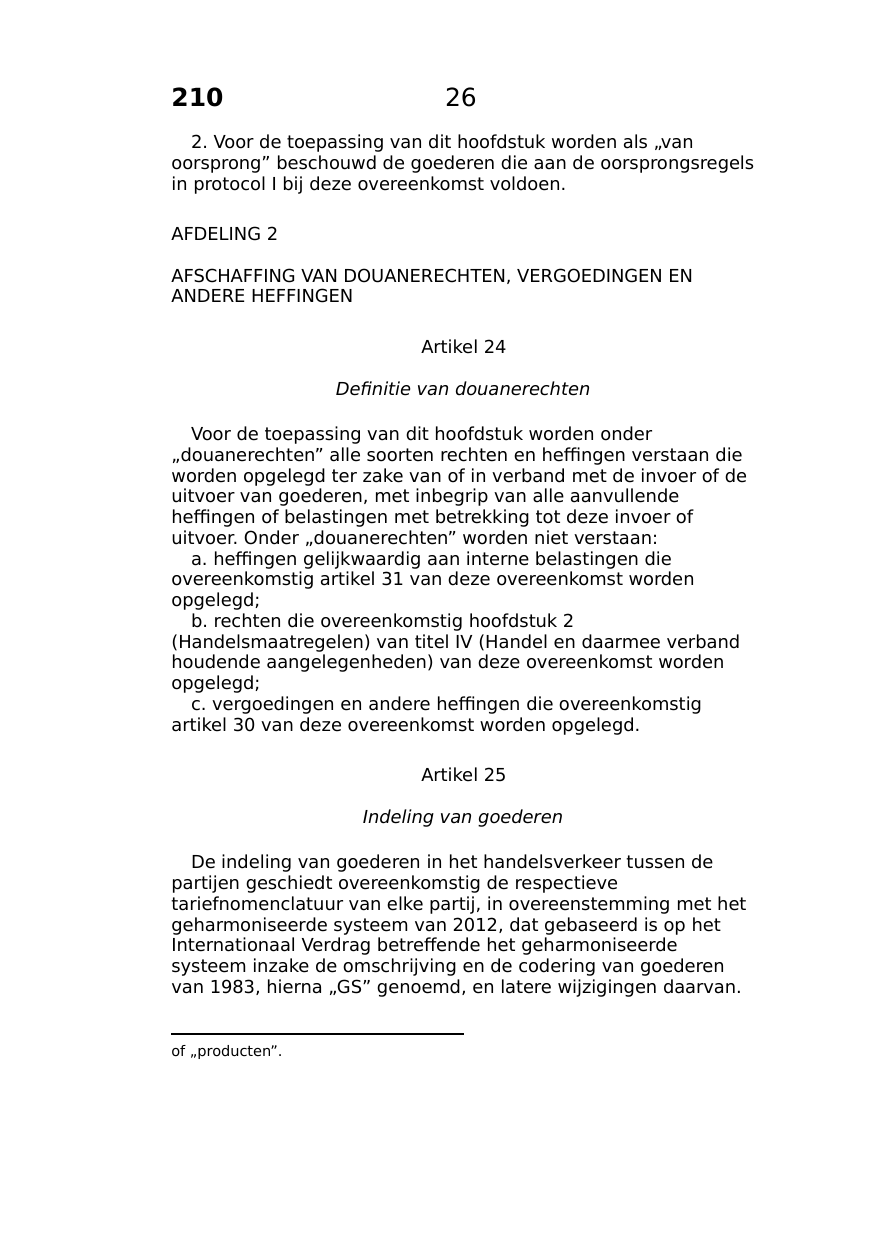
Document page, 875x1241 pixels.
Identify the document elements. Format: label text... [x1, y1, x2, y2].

text a. heffingen gelijkwaardig aan interne belastingen die overeenkomstig artikel 31 van deze overeenkomst worden opgelegd; [171, 548, 756, 611]
text c. vergoedingen en andere heffingen die overeenkomstig artikel 30 van deze overeenkomst worden opgelegd. [171, 694, 756, 735]
text 2. Voor de toepassing van dit hoofdstuk worden als „van oorsprong” beschouwd de goederen die aan de oorsprongsregels in protocol I bij deze overeenkomst voldoen. [171, 132, 756, 194]
text Voor de toepassing van dit hoofdstuk worden onder „douanerechten” alle soorten rechten en heffingen verstaan die worden opgelegd ter zake van of in verband met de invoer of de uitvoer van goederen, met inbegrip van alle aanvullende heffingen of belastingen met betrekking tot deze invoer of uitvoer. Onder „douanerechten” worden niet verstaan: [171, 424, 756, 548]
subtitle AFDELING 2 AFSCHAFFING VAN DOUANERECHTEN, VERGOEDINGEN EN ANDERE HEFFINGEN [171, 224, 756, 307]
subtitle Artikel 25 Indeling van goederen [171, 765, 756, 827]
text b. rechten die overeenkomstig hoofdstuk 2 (Handelsmaatregelen) van titel IV (Handel en daarmee verband houdende aangelegenheden) van deze overeenkomst worden opgelegd; [171, 611, 756, 694]
subtitle Artikel 24 Definitie van douanerechten [171, 337, 756, 399]
text of „producten”. [171, 1043, 756, 1060]
text De indeling van goederen in het handelsverkeer tussen de partijen geschiedt overeenkomstig de respectieve tariefnomenclatuur van elke partij, in overeenstemming met het geharmoniseerde systeem van 2012, dat gebaseerd is op het Internationaal Verdrag betreffende het geharmoniseerde systeem inzake de omschrijving en de codering van goederen van 1983, hierna „GS” genoemd, en latere wijzigingen daarvan. [171, 852, 756, 997]
